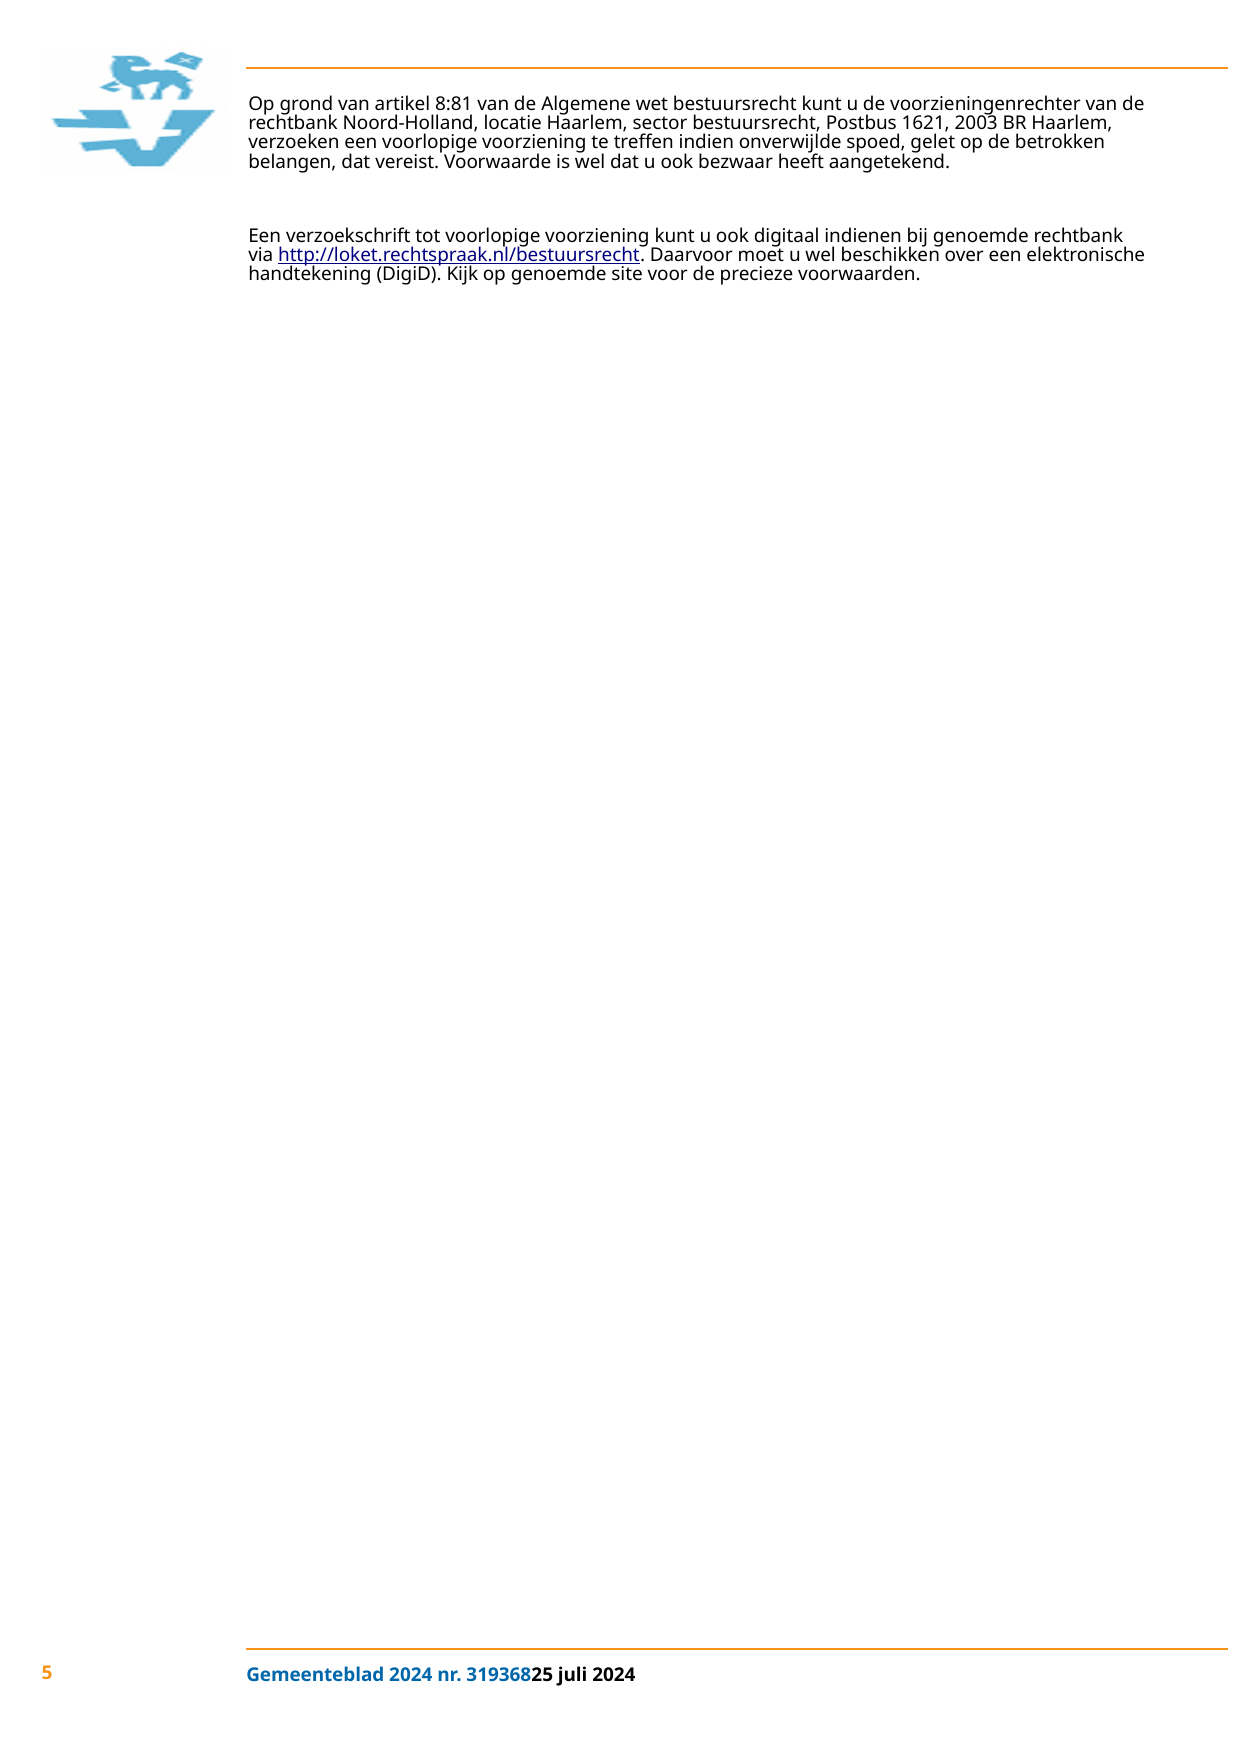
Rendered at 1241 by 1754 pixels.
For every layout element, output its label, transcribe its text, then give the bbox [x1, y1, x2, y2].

picture [41, 47, 231, 172]
text Op grond van artikel 8:81 van de Algemene wet bestuursrecht kunt u de voorzieningenrechter van de rechtbank Noord-Holland, locatie Haarlem, sector bestuursrecht, Postbus 1621, 2003 BR Haarlem, verzoeken een voorlopige voorziening te treffen indien onverwijlde spoed, gelet op de betrokken belangen, dat vereist. Voorwaarde is wel dat u ook bezwaar heeft aangetekend. [248, 95, 1152, 172]
text Een verzoekschrift tot voorlopige voorziening kunt u ook digitaal indienen bij genoemde rechtbank via http://loket.rechtspraak.nl/bestuursrecht. Daarvoor moet u wel beschikken over een elektronische handtekening (DigiD). Kijk op genoemde site voor de precieze voorwaarden. [248, 227, 1152, 284]
